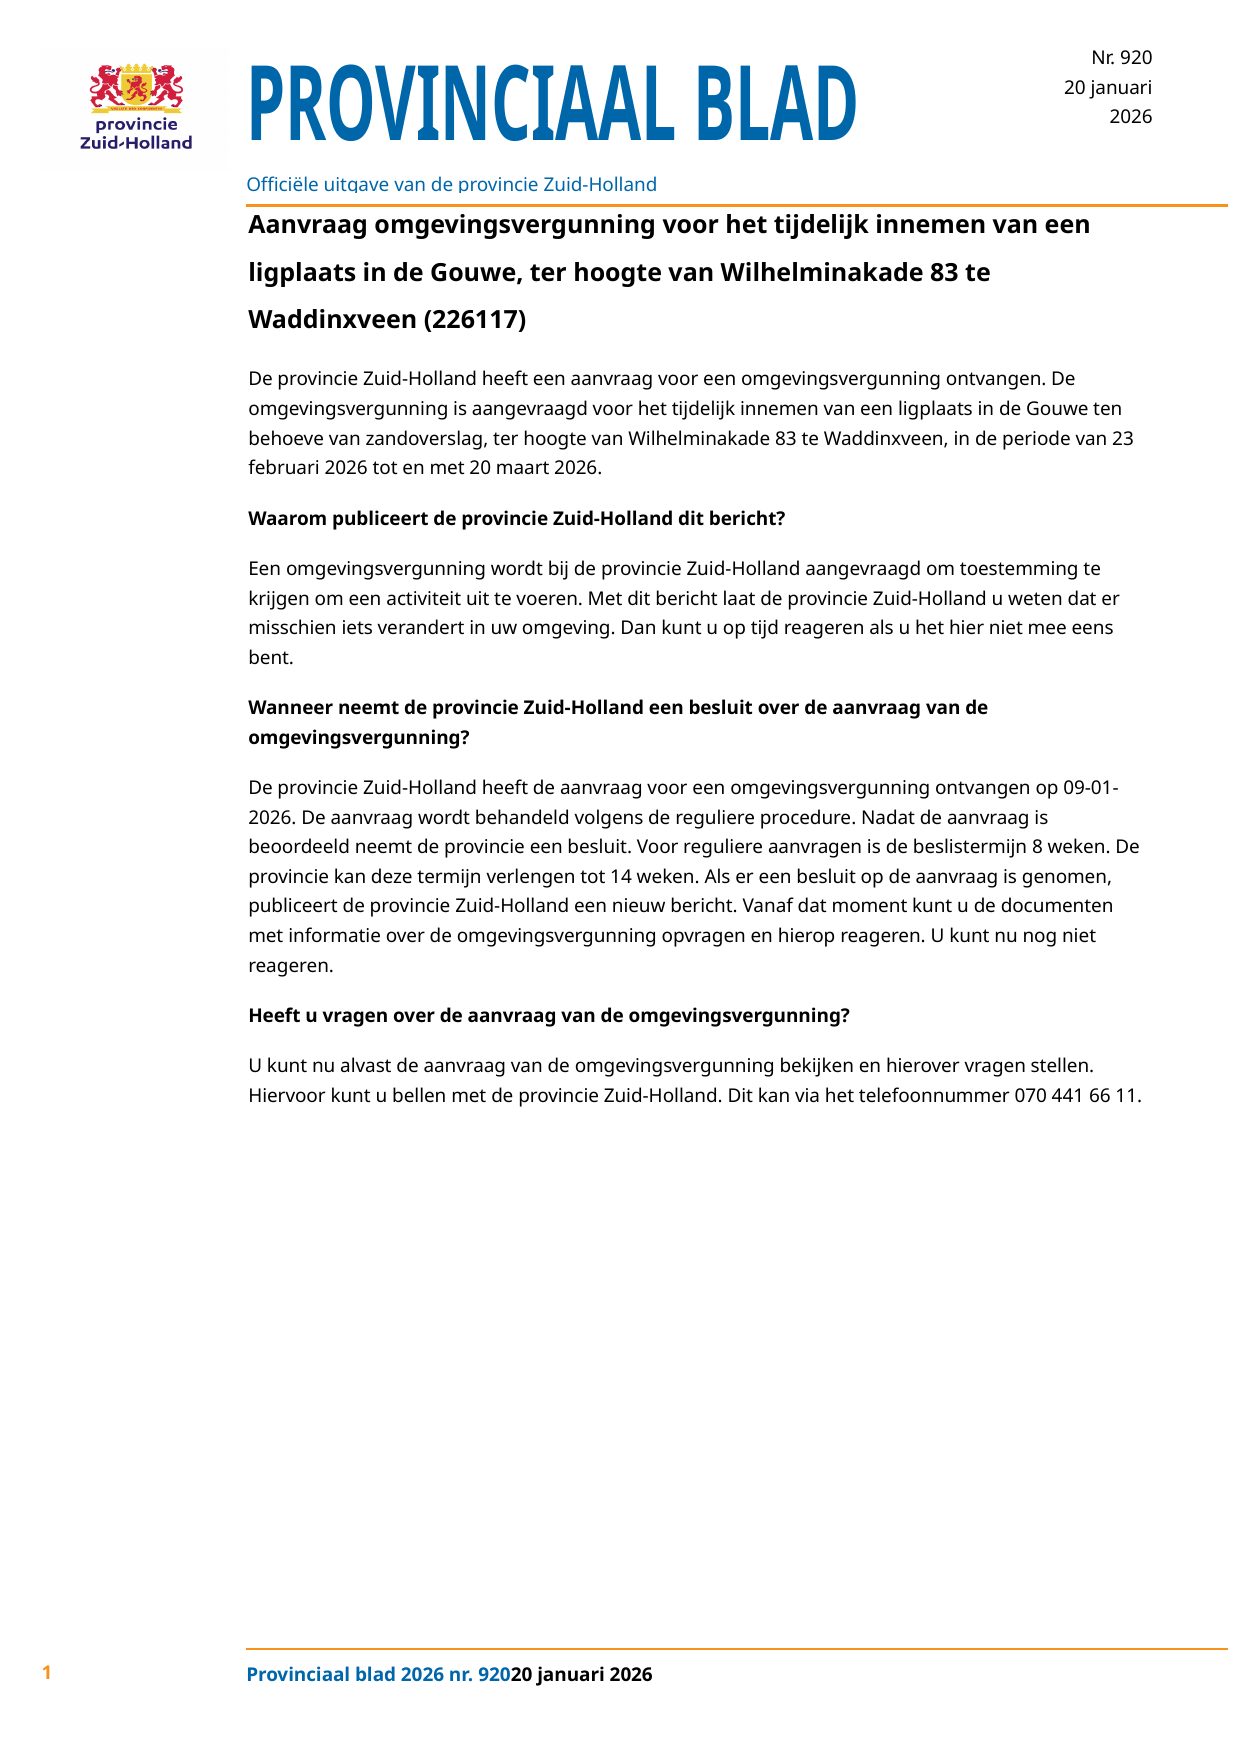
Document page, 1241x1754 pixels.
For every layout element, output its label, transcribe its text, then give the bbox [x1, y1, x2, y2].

text Wanneer neemt de provincie Zuid-Holland een besluit over de aanvraag van de omgevingsvergunning? [248, 694, 1152, 749]
text Heeft u vragen over de aanvraag van de omgevingsvergunning? [248, 1002, 1152, 1028]
text Aanvraag omgevingsvergunning voor het tijdelijk innemen van een ligplaats in de Gouwe, ter hoogte van Wilhelminakade 83 te Waddinxveen (226117) [248, 207, 1152, 336]
text U kunt nu alvast de aanvraag van de omgevingsvergunning bekijken en hierover vragen stellen. Hiervoor kunt u bellen met de provincie Zuid-Holland. Dit kan via het telefoonnummer 070 441 66 11. [248, 1053, 1152, 1108]
text Waarom publiceert de provincie Zuid-Holland dit bericht? [248, 505, 1152, 530]
text De provincie Zuid-Holland heeft een aanvraag voor een omgevingsvergunning ontvangen. De omgevingsvergunning is aangevraagd voor het tijdelijk innemen van een ligplaats in de Gouwe ten behoeve van zandoverslag, ter hoogte van Wilhelminakade 83 te Waddinxveen, in de periode van 23 februari 2026 tot en met 20 maart 2026. [248, 366, 1152, 480]
picture [41, 47, 231, 172]
text De provincie Zuid-Holland heeft de aanvraag voor een omgevingsvergunning ontvangen op 09-01-2026. De aanvraag wordt behandeld volgens de reguliere procedure. Nadat de aanvraag is beoordeeld neemt de provincie een besluit. Voor reguliere aanvragen is de beslistermijn 8 weken. De provincie kan deze termijn verlengen tot 14 weken. Als er een besluit op de aanvraag is genomen, publiceert de provincie Zuid-Holland een nieuw bericht. Vanaf dat moment kunt u de documenten met informatie over de omgevingsvergunning opvragen en hierop reageren. U kunt nu nog niet reageren. [248, 774, 1152, 977]
text Een omgevingsvergunning wordt bij de provincie Zuid-Holland aangevraagd om toestemming te krijgen om een activiteit uit te voeren. Met dit bericht laat de provincie Zuid-Holland u weten dat er misschien iets verandert in uw omgeving. Dan kunt u op tijd reageren als u het hier niet mee eens bent. [248, 555, 1152, 669]
